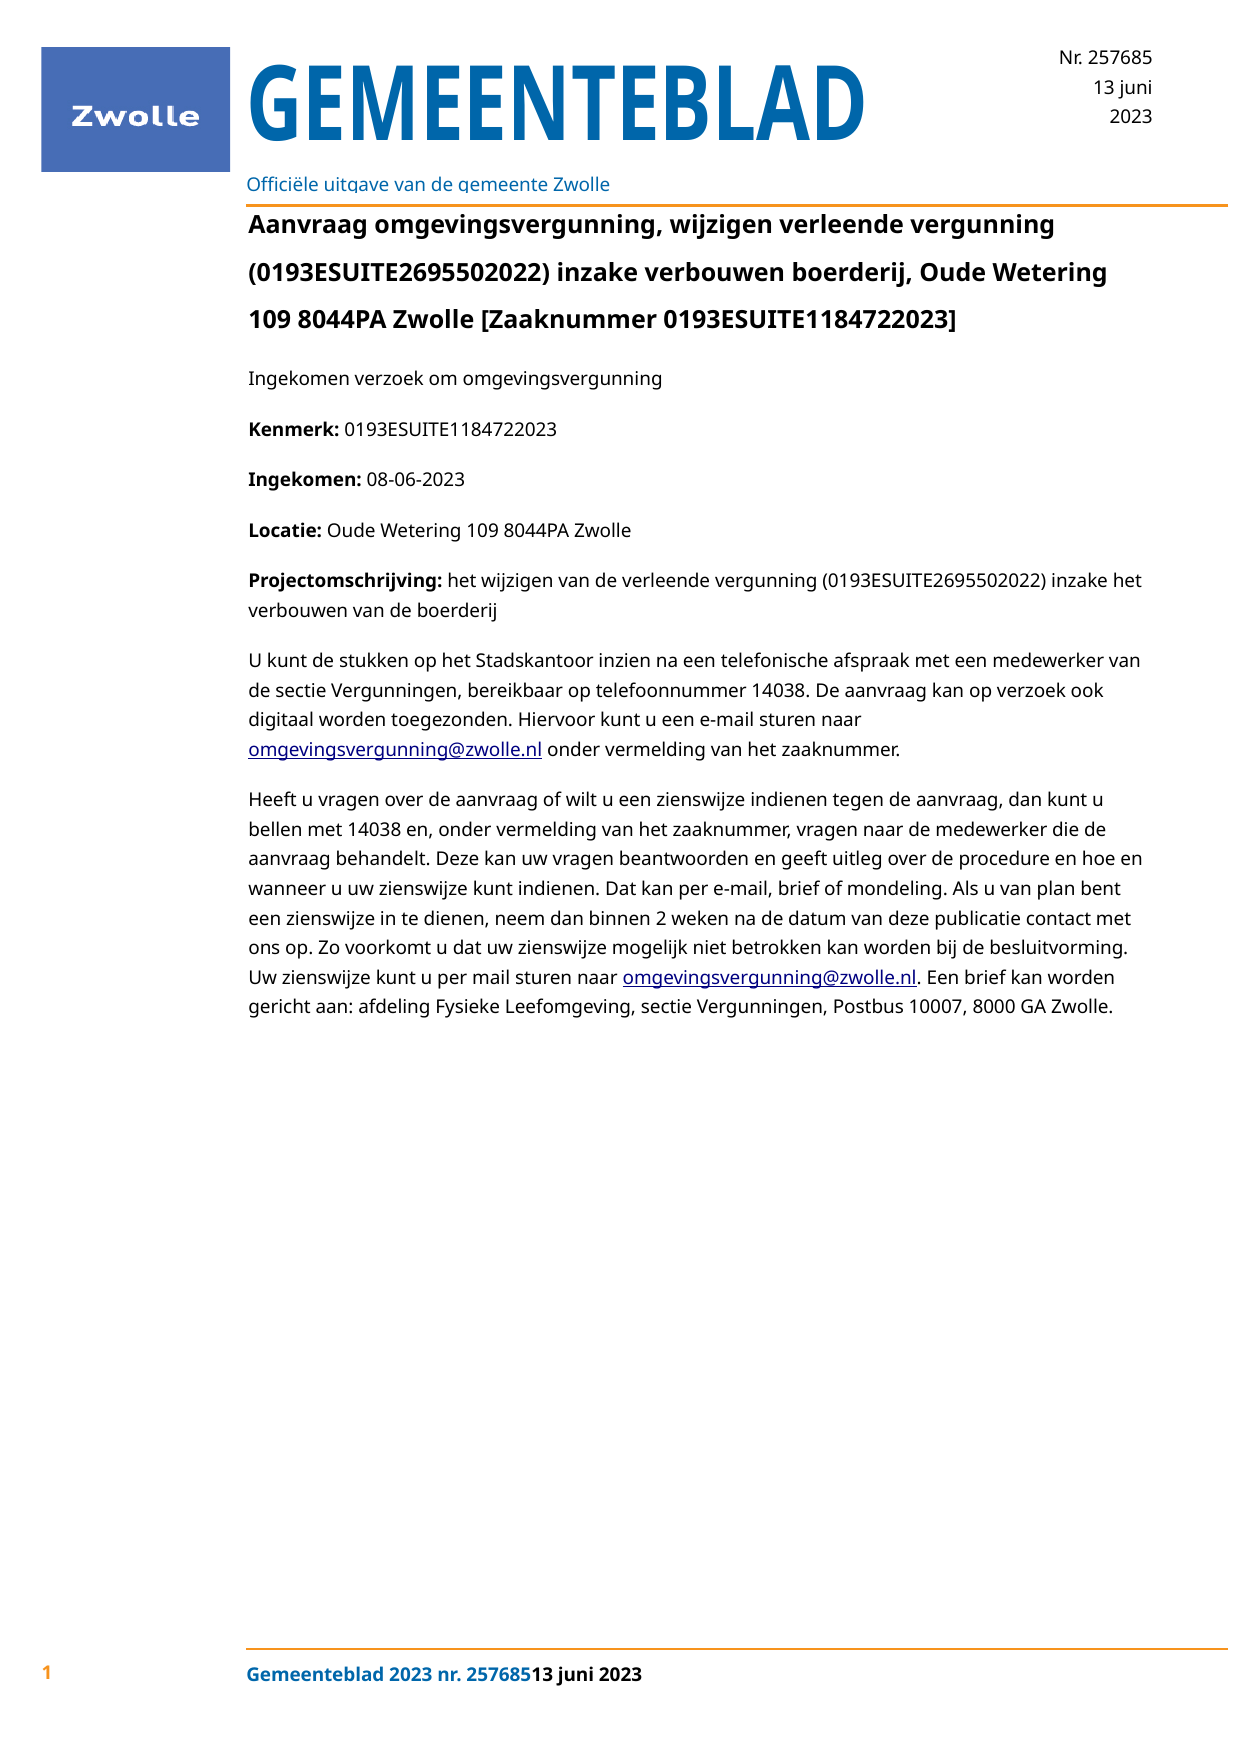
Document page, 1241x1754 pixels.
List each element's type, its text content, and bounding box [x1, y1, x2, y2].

picture [41, 47, 231, 172]
text Ingekomen verzoek om omgevingsvergunning [248, 366, 1152, 391]
text Kenmerk: 0193ESUITE1184722023 [248, 416, 1152, 442]
text Locatie: Oude Wetering 109 8044PA Zwolle [248, 517, 1152, 542]
text Ingekomen: 08-06-2023 [248, 466, 1152, 492]
text Projectomschrijving: het wijzigen van de verleende vergunning (0193ESUITE2695502022) inzake het verbouwen van de boerderij [248, 567, 1152, 622]
text Heeft u vragen over de aanvraag of wilt u een zienswijze indienen tegen de aanvraag, dan kunt u bellen met 14038 en, onder vermelding van het zaaknummer, vragen naar de medewerker die de aanvraag behandelt. Deze kan uw vragen beantwoorden en geeft uitleg over de procedure en hoe en wanneer u uw zienswijze kunt indienen. Dat kan per e-mail, brief of mondeling. Als u van plan bent een zienswijze in te dienen, neem dan binnen 2 weken na de datum van deze publicatie contact met ons op. Zo voorkomt u dat uw zienswijze mogelijk niet betrokken kan worden bij de besluitvorming. Uw zienswijze kunt u per mail sturen naar omgevingsvergunning@zwolle.nl. Een brief kan worden gericht aan: afdeling Fysieke Leefomgeving, sectie Vergunningen, Postbus 10007, 8000 GA Zwolle. [248, 786, 1152, 1019]
text U kunt de stukken op het Stadskantoor inzien na een telefonische afspraak met een medewerker van de sectie Vergunningen, bereikbaar op telefoonnummer 14038. De aanvraag kan op verzoek ook digitaal worden toegezonden. Hiervoor kunt u een e-mail sturen naar omgevingsvergunning@zwolle.nl onder vermelding van het zaaknummer. [248, 647, 1152, 762]
text Aanvraag omgevingsvergunning, wijzigen verleende vergunning (0193ESUITE2695502022) inzake verbouwen boerderij, Oude Wetering 109 8044PA Zwolle [Zaaknummer 0193ESUITE1184722023] [248, 207, 1152, 336]
